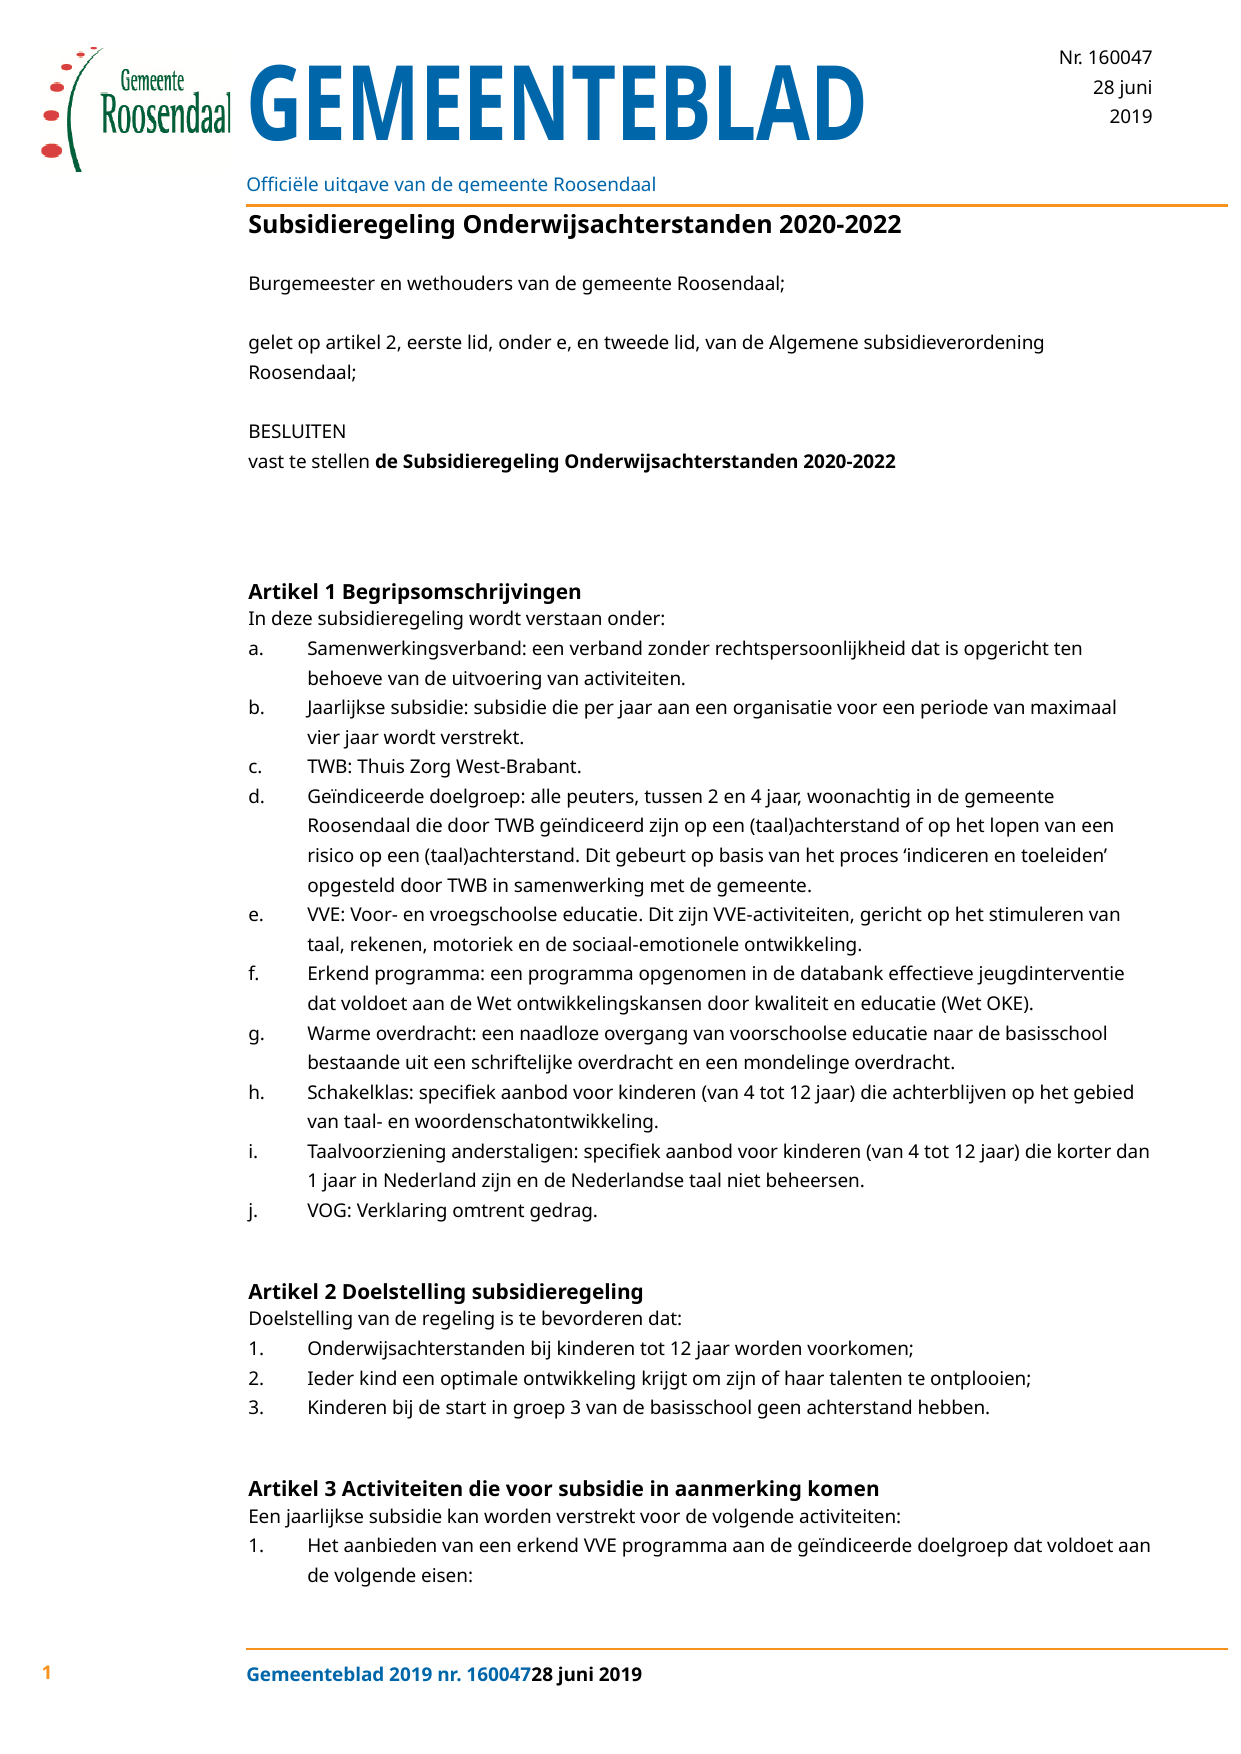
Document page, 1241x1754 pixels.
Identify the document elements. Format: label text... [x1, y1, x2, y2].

list Ieder kind een optimale ontwikkeling krijgt om zijn of haar talenten te ontplooien; [248, 1365, 1152, 1391]
list Geïndiceerde doelgroep: alle peuters, tussen 2 en 4 jaar, woonachtig in de gemeente Roosendaal die door TWB geïndiceerd zijn op een (taal)achterstand of op het lopen van een risico op een (taal)achterstand. Dit gebeurt op basis van het proces ‘indiceren en toeleiden’ opgesteld door TWB in samenwerking met de gemeente. [248, 783, 1152, 897]
text Burgemeester en wethouders van de gemeente Roosendaal; [248, 270, 1152, 296]
list Taalvoorziening anderstaligen: specifiek aanbod voor kinderen (van 4 tot 12 jaar) die korter dan 1 jaar in Nederland zijn en de Nederlandse taal niet beheersen. [248, 1138, 1152, 1193]
text In deze subsidieregeling wordt verstaan onder: [248, 606, 1152, 631]
list Jaarlijkse subsidie: subsidie die per jaar aan een organisatie voor een periode van maximaal vier jaar wordt verstrekt. [248, 694, 1152, 749]
text vast te stellen de Subsidieregeling Onderwijsachterstanden 2020-2022 [248, 448, 1152, 473]
picture [41, 47, 231, 172]
text Artikel 1 Begripsomschrijvingen [248, 577, 1152, 606]
text BESLUITEN [248, 418, 1152, 444]
list Erkend programma: een programma opgenomen in de databank effectieve jeugdinterventie dat voldoet aan de Wet ontwikkelingskansen door kwaliteit en educatie (Wet OKE). [248, 961, 1152, 1016]
list Warme overdracht: een naadloze overgang van voorschoolse educatie naar de basisschool bestaande uit een schriftelijke overdracht en een mondelinge overdracht. [248, 1020, 1152, 1075]
text Een jaarlijkse subsidie kan worden verstrekt voor de volgende activiteiten: [248, 1503, 1152, 1528]
list Kinderen bij de start in groep 3 van de basisschool geen achterstand hebben. [248, 1394, 1152, 1420]
text Artikel 3 Activiteiten die voor subsidie in aanmerking komen [248, 1474, 1152, 1503]
list TWB: Thuis Zorg West-Brabant. [248, 753, 1152, 779]
list Schakelklas: specifiek aanbod voor kinderen (van 4 tot 12 jaar) die achterblijven op het gebied van taal- en woordenschatontwikkeling. [248, 1079, 1152, 1134]
list VVE: Voor- en vroegschoolse educatie. Dit zijn VVE-activiteiten, gericht op het stimuleren van taal, rekenen, motoriek en de sociaal-emotionele ontwikkeling. [248, 901, 1152, 957]
list Samenwerkingsverband: een verband zonder rechtspersoonlijkheid dat is opgericht ten behoeve van de uitvoering van activiteiten. [248, 635, 1152, 690]
text Subsidieregeling Onderwijsachterstanden 2020-2022 [248, 207, 1152, 241]
list Het aanbieden van een erkend VVE programma aan de geïndiceerde doelgroep dat voldoet aan de volgende eisen: [248, 1532, 1152, 1588]
text Doelstelling van de regeling is te bevorderen dat: [248, 1306, 1152, 1331]
list VOG: Verklaring omtrent gedrag. [248, 1197, 1152, 1223]
list Onderwijsachterstanden bij kinderen tot 12 jaar worden voorkomen; [248, 1335, 1152, 1361]
text Artikel 2 Doelstelling subsidieregeling [248, 1277, 1152, 1306]
text gelet op artikel 2, eerste lid, onder e, en tweede lid, van de Algemene subsidieverordening Roosendaal; [248, 329, 1152, 385]
